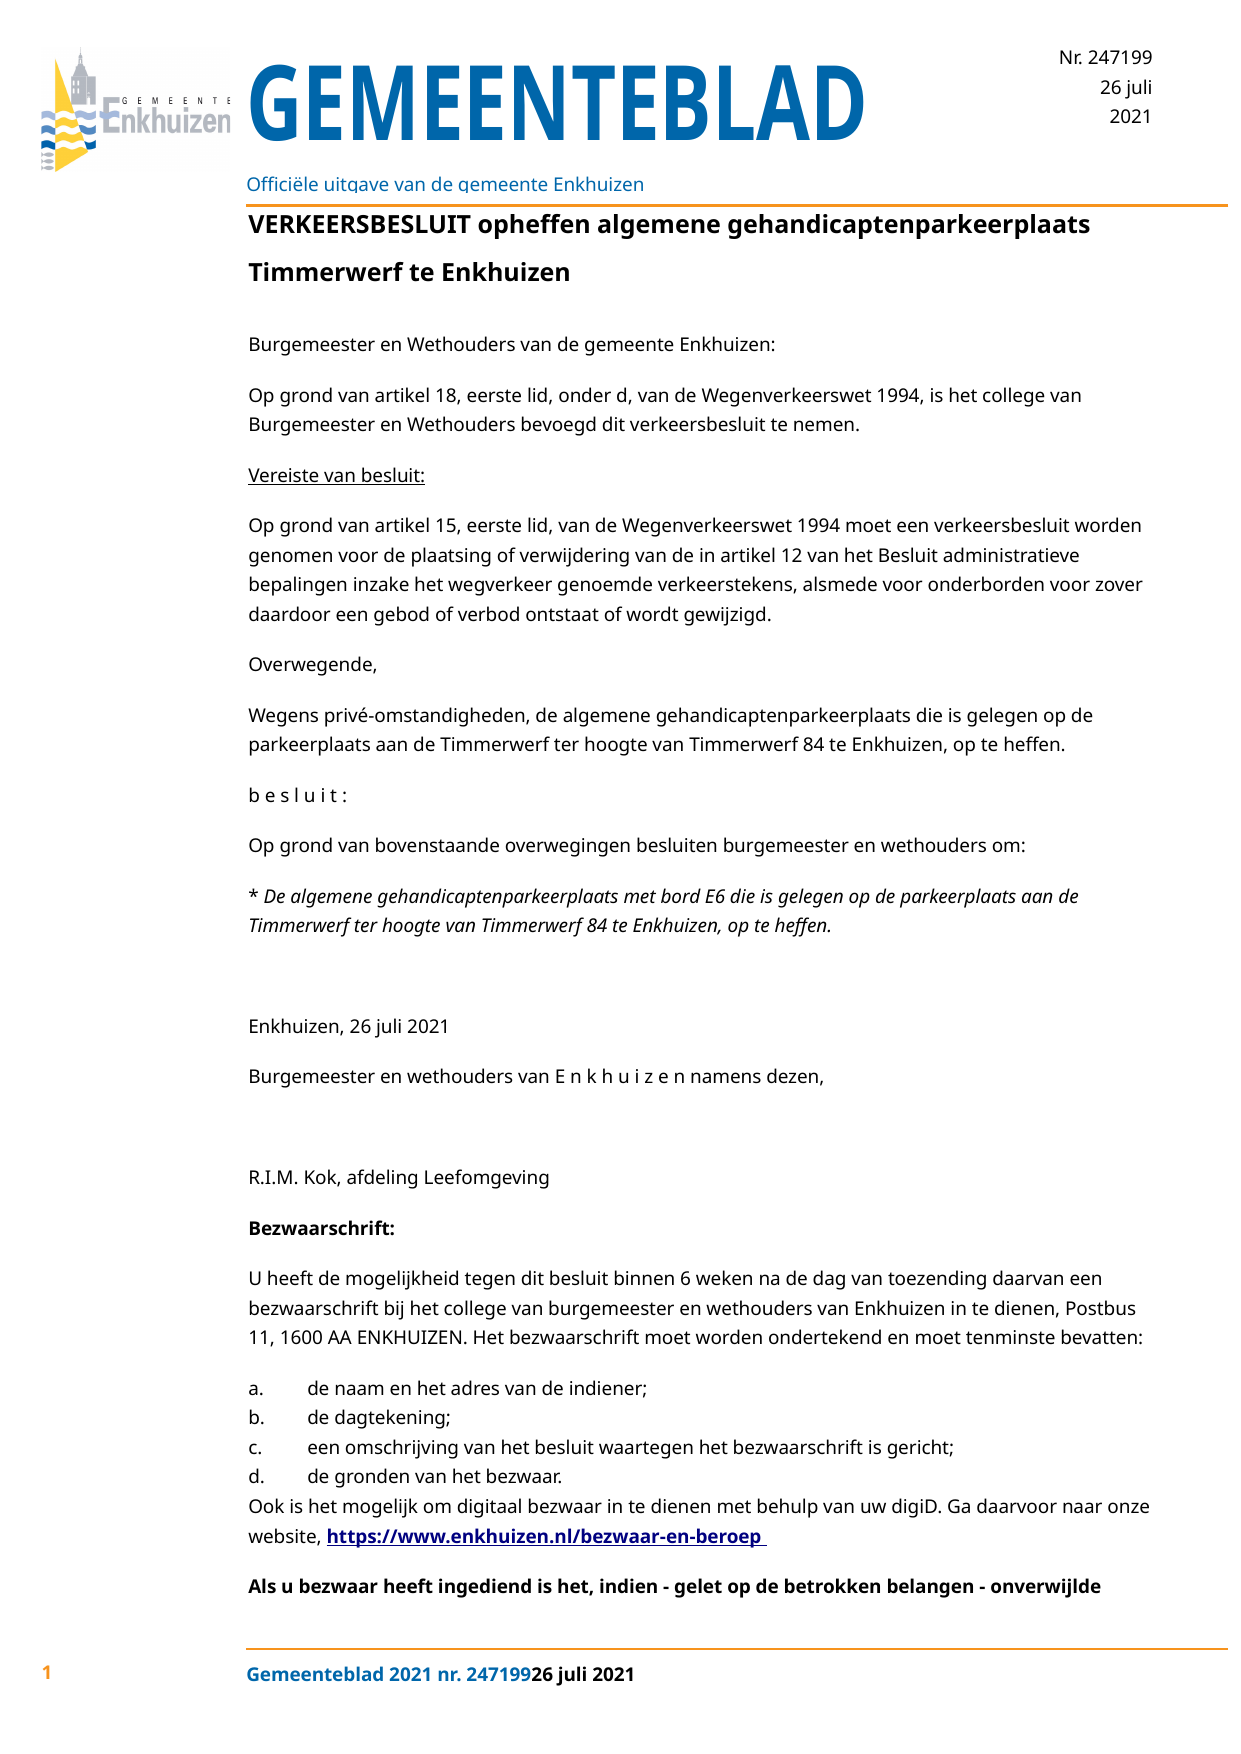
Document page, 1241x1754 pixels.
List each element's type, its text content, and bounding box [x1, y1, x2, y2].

text Op grond van artikel 18, eerste lid, onder d, van de Wegenverkeerswet 1994, is het college van Burgemeester en Wethouders bevoegd dit verkeersbesluit te nemen. [248, 382, 1152, 437]
text Bezwaarschrift: [248, 1215, 1152, 1241]
text b e s l u i t : [248, 782, 1152, 808]
text * De algemene gehandicaptenparkeerplaats met bord E6 die is gelegen op de parkeerplaats aan de Timmerwerf ter hoogte van Timmerwerf 84 te Enkhuizen, op te heffen. [248, 883, 1152, 938]
text VERKEERSBESLUIT opheffen algemene gehandicaptenparkeerplaats Timmerwerf te Enkhuizen [248, 207, 1152, 288]
text Als u bezwaar heeft ingediend is het, indien - gelet op de betrokken belangen - onverwijlde [248, 1573, 1152, 1599]
text Burgemeester en wethouders van E n k h u i z e n namens dezen, [248, 1064, 1152, 1089]
text Enkhuizen, 26 juli 2021 [248, 1013, 1152, 1039]
text Burgemeester en Wethouders van de gemeente Enkhuizen: [248, 332, 1152, 357]
text Vereiste van besluit: [248, 462, 1152, 488]
text U heeft de mogelijkheid tegen dit besluit binnen 6 weken na de dag van toezending daarvan een bezwaarschrift bij het college van burgemeester en wethouders van Enkhuizen in te dienen, Postbus 11, 1600 AA ENKHUIZEN. Het bezwaarschrift moet worden ondertekend en moet tenminste bevatten: [248, 1265, 1152, 1350]
text R.I.M. Kok, afdeling Leefomgeving [248, 1164, 1152, 1190]
text Ook is het mogelijk om digitaal bezwaar in te dienen met behulp van uw digiD. Ga daarvoor naar onze website, https://www.enkhuizen.nl/bezwaar-en-beroep [248, 1493, 1152, 1548]
list de gronden van het bezwaar. [248, 1464, 1152, 1489]
list de naam en het adres van de indiener; [248, 1375, 1152, 1401]
list de dagtekening; [248, 1404, 1152, 1430]
text Overwegende, [248, 652, 1152, 677]
list een omschrijving van het besluit waartegen het bezwaarschrift is gericht; [248, 1434, 1152, 1460]
picture [41, 47, 231, 172]
text Op grond van artikel 15, eerste lid, van de Wegenverkeerswet 1994 moet een verkeersbesluit worden genomen voor de plaatsing of verwijdering van de in artikel 12 van het Besluit administratieve bepalingen inzake het wegverkeer genoemde verkeerstekens, alsmede voor onderborden voor zover daardoor een gebod of verbod ontstaat of wordt gewijzigd. [248, 512, 1152, 627]
text Wegens privé-omstandigheden, de algemene gehandicaptenparkeerplaats die is gelegen op de parkeerplaats aan de Timmerwerf ter hoogte van Timmerwerf 84 te Enkhuizen, op te heffen. [248, 702, 1152, 757]
text Op grond van bovenstaande overwegingen besluiten burgemeester en wethouders om: [248, 832, 1152, 858]
